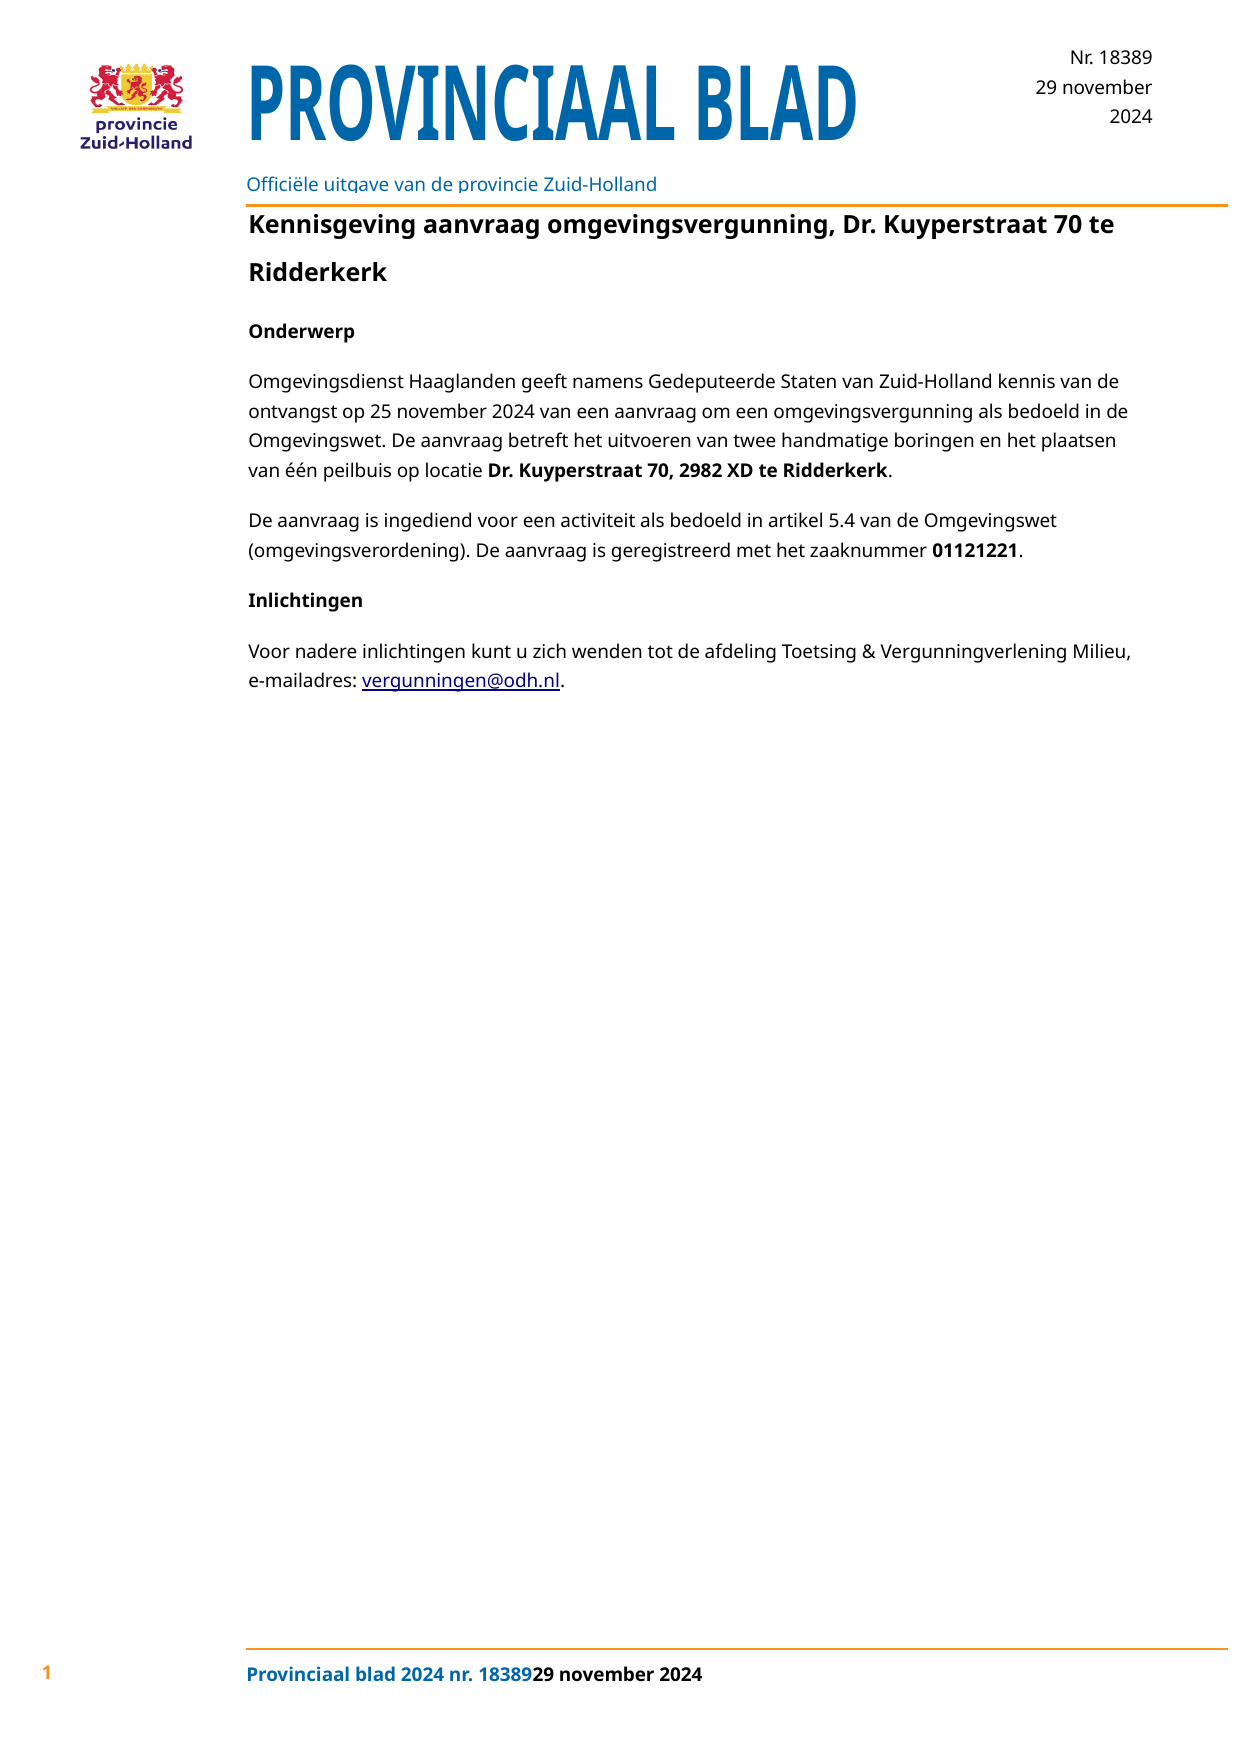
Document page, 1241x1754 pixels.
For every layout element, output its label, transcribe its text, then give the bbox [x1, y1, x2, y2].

text Kennisgeving aanvraag omgevingsvergunning, Dr. Kuyperstraat 70 te Ridderkerk [248, 207, 1152, 288]
text De aanvraag is ingediend voor een activiteit als bedoeld in artikel 5.4 van de Omgevingswet (omgevingsverordening). De aanvraag is geregistreerd met het zaaknummer 01121221. [248, 507, 1152, 563]
text Voor nadere inlichtingen kunt u zich wenden tot de afdeling Toetsing & Vergunningverlening Milieu, e-mailadres: vergunningen@odh.nl. [248, 638, 1152, 693]
text Omgevingsdienst Haaglanden geeft namens Gedeputeerde Staten van Zuid-Holland kennis van de ontvangst op 25 november 2024 van een aanvraag om een omgevingsvergunning als bedoeld in de Omgevingswet. De aanvraag betreft het uitvoeren van twee handmatige boringen en het plaatsen van één peilbuis op locatie Dr. Kuyperstraat 70, 2982 XD te Ridderkerk. [248, 368, 1152, 483]
text Onderwerp [248, 318, 1152, 344]
picture [41, 47, 231, 172]
text Inlichtingen [248, 587, 1152, 613]
